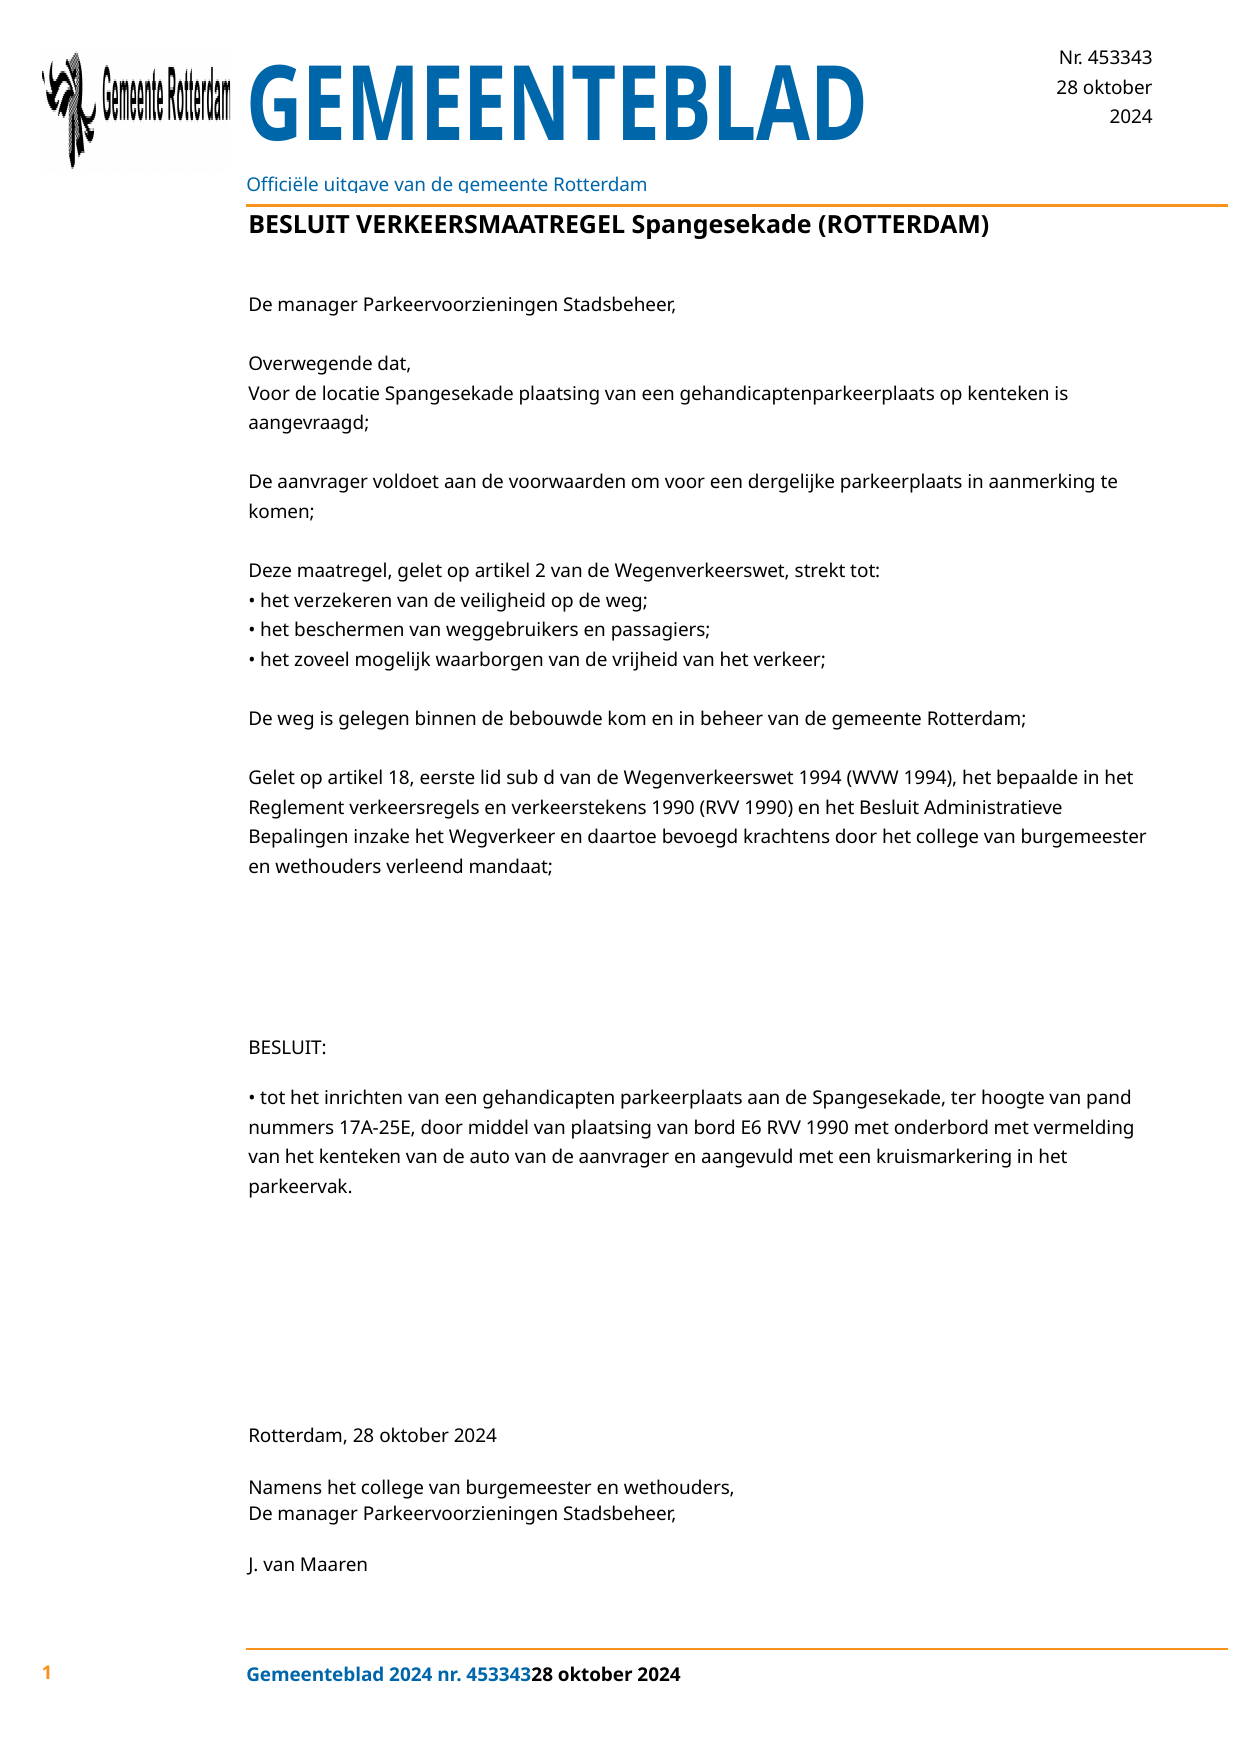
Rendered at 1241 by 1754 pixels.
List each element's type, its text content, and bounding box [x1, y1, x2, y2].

text De weg is gelegen binnen de bebouwde kom en in beheer van de gemeente Rotterdam; [248, 705, 1152, 731]
text Rotterdam, 28 oktober 2024 [248, 1423, 1152, 1448]
picture [41, 47, 231, 172]
text De manager Parkeervoorzieningen Stadsbeheer, [248, 1500, 1152, 1526]
text De manager Parkeervoorzieningen Stadsbeheer, [248, 291, 1152, 317]
text Voor de locatie Spangesekade plaatsing van een gehandicaptenparkeerplaats op kenteken is aangevraagd; [248, 380, 1152, 435]
text De aanvrager voldoet aan de voorwaarden om voor een dergelijke parkeerplaats in aanmerking te komen; [248, 468, 1152, 524]
text Gelet op artikel 18, eerste lid sub d van de Wegenverkeerswet 1994 (WVW 1994), het bepaalde in het Reglement verkeersregels en verkeerstekens 1990 (RVV 1990) en het Besluit Administratieve Bepalingen inzake het Wegverkeer en daartoe bevoegd krachtens door het college van burgemeester en wethouders verleend mandaat; [248, 764, 1152, 879]
text • het verzekeren van de veiligheid op de weg; [248, 587, 1152, 613]
text Namens het college van burgemeester en wethouders, [248, 1474, 1152, 1500]
text J. van Maaren [248, 1551, 1152, 1577]
text • tot het inrichten van een gehandicapten parkeerplaats aan de Spangesekade, ter hoogte van pand nummers 17A-25E, door middel van plaatsing van bord E6 RVV 1990 met onderbord met vermelding van het kenteken van de auto van de aanvrager en aangevuld met een kruismarkering in het parkeervak. [248, 1084, 1152, 1199]
text • het beschermen van weggebruikers en passagiers; [248, 616, 1152, 642]
text BESLUIT: [248, 1034, 1152, 1060]
text • het zoveel mogelijk waarborgen van de vrijheid van het verkeer; [248, 646, 1152, 672]
text Overwegende dat, [248, 350, 1152, 376]
text Deze maatregel, gelet op artikel 2 van de Wegenverkeerswet, strekt tot: [248, 557, 1152, 583]
text BESLUIT VERKEERSMAATREGEL Spangesekade (ROTTERDAM) [248, 207, 1152, 241]
